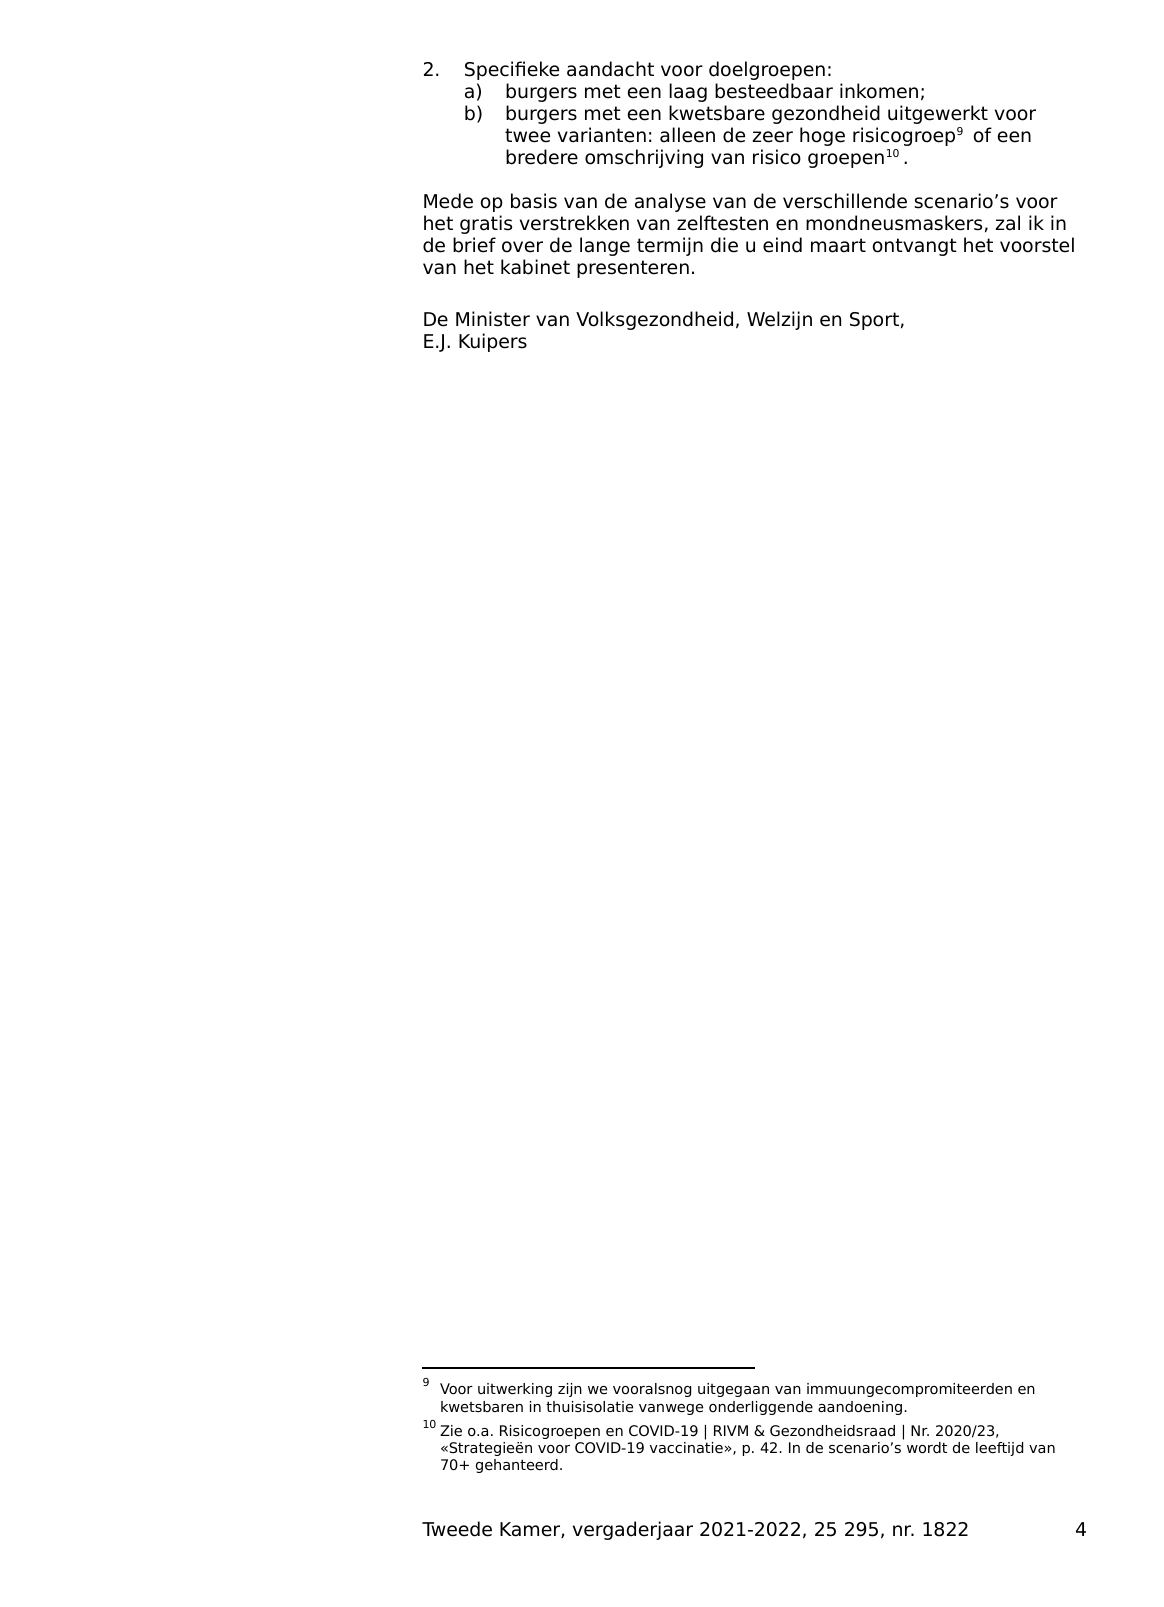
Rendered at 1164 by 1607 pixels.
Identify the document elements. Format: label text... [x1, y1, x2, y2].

text Zie o.a. Risicogroepen en COVID-19 | RIVM & Gezondheidsraad | Nr. 2020/23, «Strategieën voor COVID-19 vaccinatie», p. 42. In de scenario’s wordt de leeftijd van 70+ gehanteerd. [422, 1418, 1087, 1474]
text b) burgers met een kwetsbare gezondheid uitgewerkt voor twee varianten: alleen de zeer hoge risicogroep of een bredere omschrijving van risico groepen. [464, 103, 1087, 169]
text Mede op basis van de analyse van de verschillende scenario’s voor het gratis verstrekken van zelftesten en mondneusmaskers, zal ik in de brief over de lange termijn die u eind maart ontvangt het voorstel van het kabinet presenteren. [422, 191, 1087, 279]
text De Minister van Volksgezondheid, Welzijn en Sport, E.J. Kuipers [422, 309, 1087, 353]
text a) burgers met een laag besteedbaar inkomen; [464, 81, 1087, 103]
text Voor uitwerking zijn we vooralsnog uitgegaan van immuungecompromiteerden en kwetsbaren in thuisisolatie vanwege onderliggende aandoening. [422, 1377, 1087, 1416]
text 2. Specifieke aandacht voor doelgroepen: [422, 59, 1087, 81]
